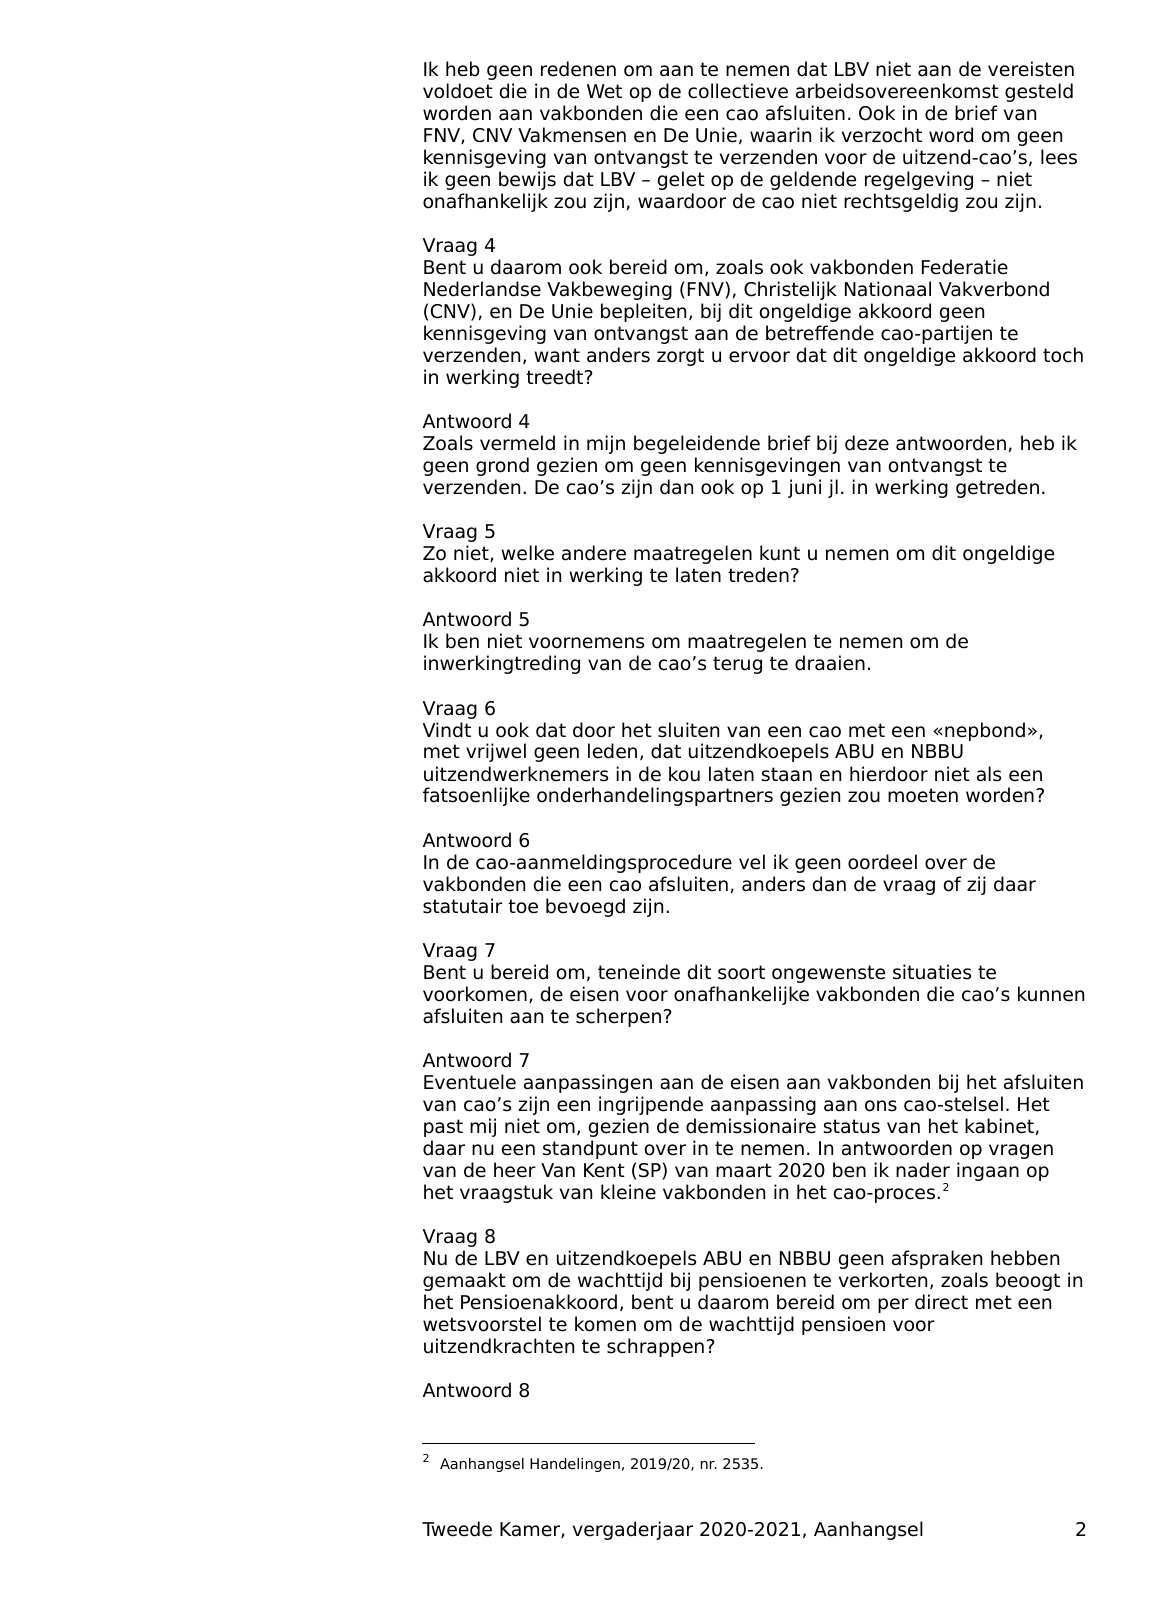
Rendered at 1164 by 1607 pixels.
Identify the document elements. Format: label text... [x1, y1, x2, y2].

text Zo niet, welke andere maatregelen kunt u nemen om dit ongeldige akkoord niet in werking te laten treden? [422, 543, 1087, 587]
text Eventuele aanpassingen aan de eisen aan vakbonden bij het afsluiten van cao’s zijn een ingrijpende aanpassing aan ons cao-stelsel. Het past mij niet om, gezien de demissionaire status van het kabinet, daar nu een standpunt over in te nemen. In antwoorden op vragen van de heer Van Kent (SP) van maart 2020 ben ik nader ingaan op het vraagstuk van kleine vakbonden in het cao-proces. [422, 1072, 1087, 1204]
text In de cao-aanmeldingsprocedure vel ik geen oordeel over de vakbonden die een cao afsluiten, anders dan de vraag of zij daar statutair toe bevoegd zijn. [422, 852, 1087, 917]
text Ik heb geen redenen om aan te nemen dat LBV niet aan de vereisten voldoet die in de Wet op de collectieve arbeidsovereenkomst gesteld worden aan vakbonden die een cao afsluiten. Ook in de brief van FNV, CNV Vakmensen en De Unie, waarin ik verzocht word om geen kennisgeving van ontvangst te verzenden voor de uitzend-cao’s, lees ik geen bewijs dat LBV – gelet op de geldende regelgeving – niet onafhankelijk zou zijn, waardoor de cao niet rechtsgeldig zou zijn. [422, 59, 1087, 213]
text Antwoord 8 [422, 1380, 1087, 1402]
text Vraag 5 [422, 521, 1087, 543]
text Antwoord 7 [422, 1050, 1087, 1072]
text Antwoord 5 [422, 609, 1087, 631]
text Vraag 4 [422, 235, 1087, 257]
text Vraag 6 [422, 697, 1087, 719]
text Antwoord 4 [422, 411, 1087, 433]
text Ik ben niet voornemens om maatregelen te nemen om de inwerkingtreding van de cao’s terug te draaien. [422, 631, 1087, 675]
text Antwoord 6 [422, 829, 1087, 852]
text Vraag 8 [422, 1226, 1087, 1248]
text Vraag 7 [422, 940, 1087, 962]
text Nu de LBV en uitzendkoepels ABU en NBBU geen afspraken hebben gemaakt om de wachttijd bij pensioenen te verkorten, zoals beoogt in het Pensioenakkoord, bent u daarom bereid om per direct met een wetsvoorstel te komen om de wachttijd pensioen voor uitzendkrachten te schrappen? [422, 1248, 1087, 1358]
text Aanhangsel Handelingen, 2019/20, nr. 2535. [422, 1452, 1087, 1474]
text Bent u bereid om, teneinde dit soort ongewenste situaties te voorkomen, de eisen voor onafhankelijke vakbonden die cao’s kunnen afsluiten aan te scherpen? [422, 962, 1087, 1028]
text Zoals vermeld in mijn begeleidende brief bij deze antwoorden, heb ik geen grond gezien om geen kennisgevingen van ontvangst te verzenden. De cao’s zijn dan ook op 1 juni jl. in werking getreden. [422, 433, 1087, 499]
text Vindt u ook dat door het sluiten van een cao met een «nepbond», met vrijwel geen leden, dat uitzendkoepels ABU en NBBU uitzendwerknemers in de kou laten staan en hierdoor niet als een fatsoenlijke onderhandelingspartners gezien zou moeten worden? [422, 719, 1087, 807]
text Bent u daarom ook bereid om, zoals ook vakbonden Federatie Nederlandse Vakbeweging (FNV), Christelijk Nationaal Vakverbond (CNV), en De Unie bepleiten, bij dit ongeldige akkoord geen kennisgeving van ontvangst aan de betreffende cao-partijen te verzenden, want anders zorgt u ervoor dat dit ongeldige akkoord toch in werking treedt? [422, 257, 1087, 389]
